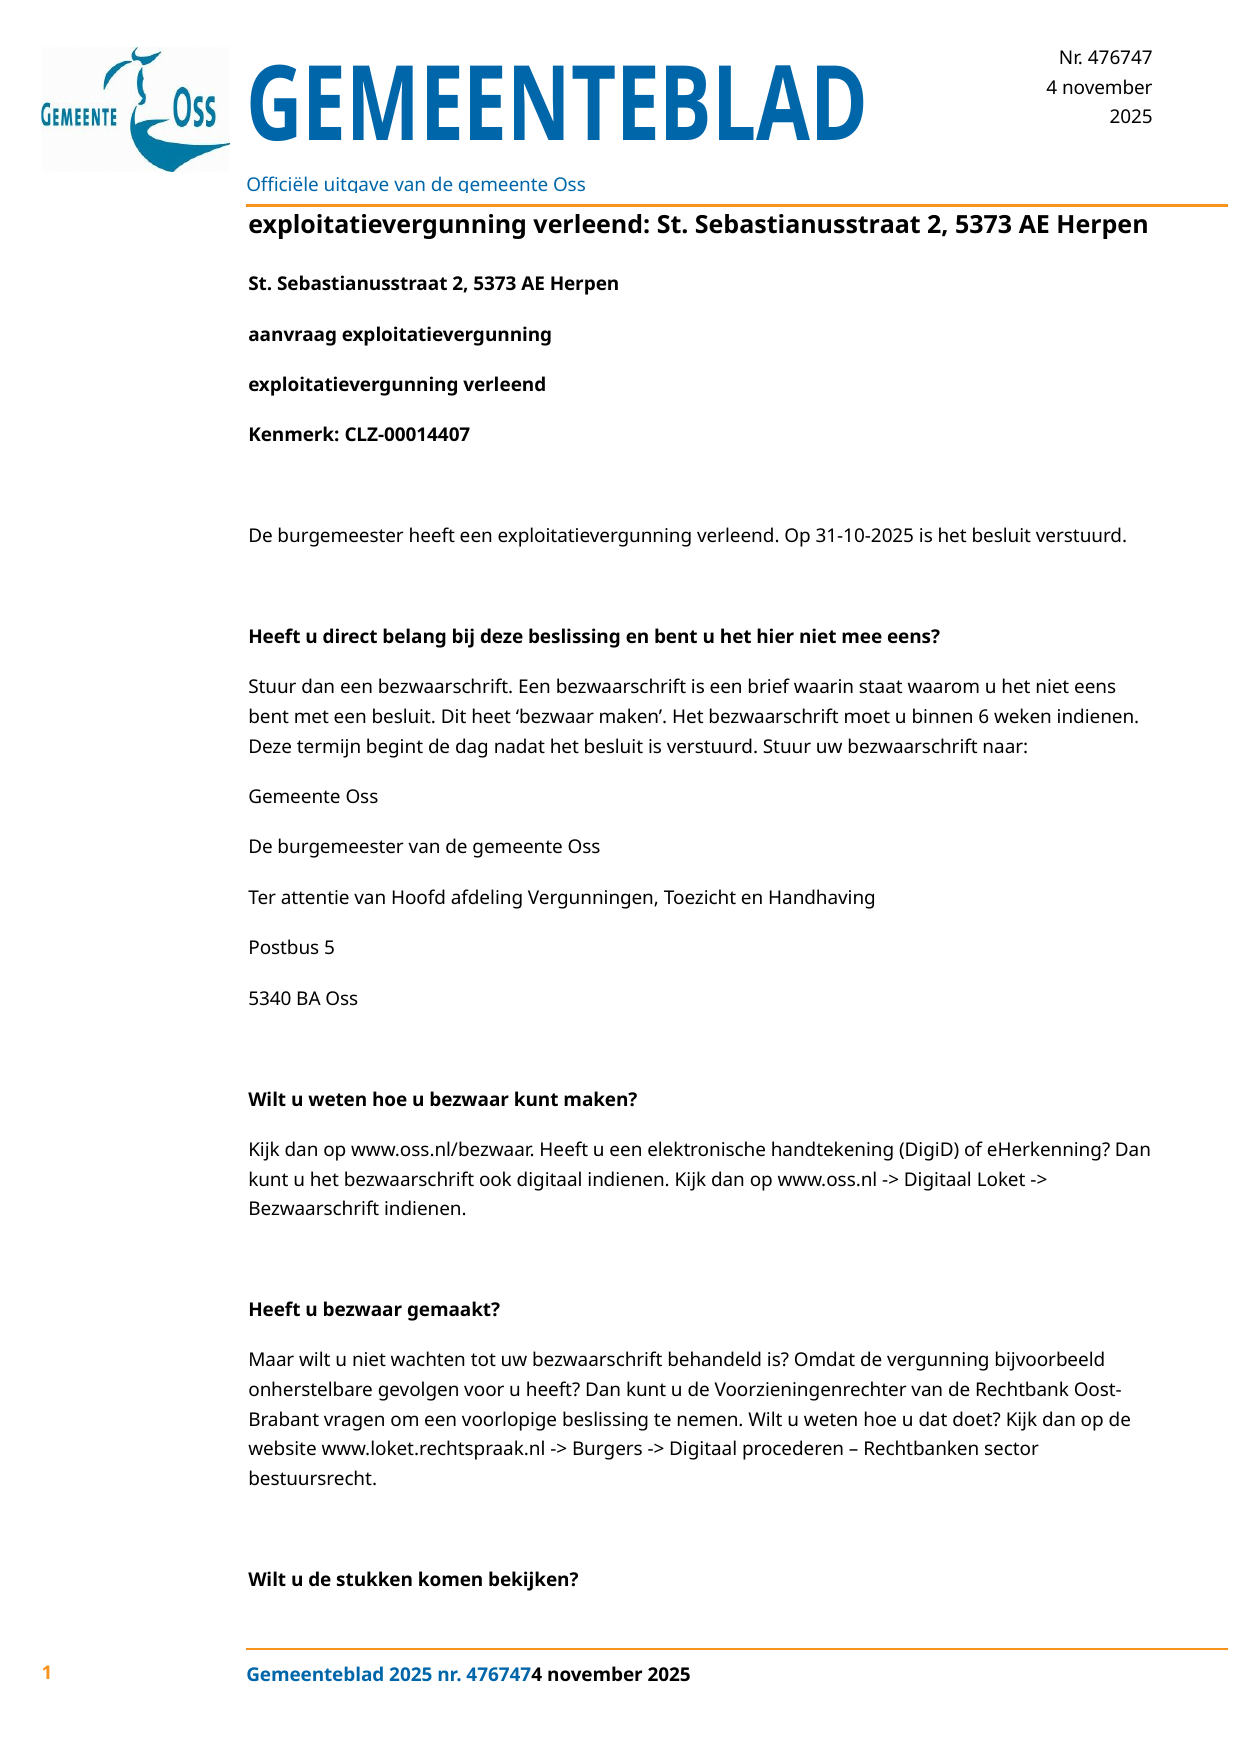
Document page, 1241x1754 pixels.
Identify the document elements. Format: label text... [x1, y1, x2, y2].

text 5340 BA Oss [248, 985, 1152, 1011]
text Wilt u de stukken komen bekijken? [248, 1566, 1152, 1591]
text Kenmerk: CLZ-00014407 [248, 422, 1152, 447]
text Kijk dan op www.oss.nl/bezwaar. Heeft u een elektronische handtekening (DigiD) of eHerkenning? Dan kunt u het bezwaarschrift ook digitaal indienen. Kijk dan op www.oss.nl -> Digitaal Loket -> Bezwaarschrift indienen. [248, 1136, 1152, 1221]
text Stuur dan een bezwaarschrift. Een bezwaarschrift is een brief waarin staat waarom u het niet eens bent met een besluit. Dit heet ‘bezwaar maken’. Het bezwaarschrift moet u binnen 6 weken indienen. Deze termijn begint de dag nadat het besluit is verstuurd. Stuur uw bezwaarschrift naar: [248, 674, 1152, 758]
text Heeft u bezwaar gemaakt? [248, 1296, 1152, 1322]
text Postbus 5 [248, 934, 1152, 960]
text Heeft u direct belang bij deze beslissing en bent u het hier niet mee eens? [248, 623, 1152, 649]
text Gemeente Oss [248, 783, 1152, 809]
picture [41, 47, 231, 172]
text St. Sebastianusstraat 2, 5373 AE Herpen [248, 270, 1152, 296]
text exploitatievergunning verleend [248, 371, 1152, 397]
text Ter attentie van Hoofd afdeling Vergunningen, Toezicht en Handhaving [248, 884, 1152, 910]
text De burgemeester van de gemeente Oss [248, 834, 1152, 859]
text aanvraag exploitatievergunning [248, 321, 1152, 346]
text Wilt u weten hoe u bezwaar kunt maken? [248, 1086, 1152, 1111]
text exploitatievergunning verleend: St. Sebastianusstraat 2, 5373 AE Herpen [248, 207, 1152, 241]
text Maar wilt u niet wachten tot uw bezwaarschrift behandeld is? Omdat de vergunning bijvoorbeeld onherstelbare gevolgen voor u heeft? Dan kunt u de Voorzieningenrechter van de Rechtbank Oost-Brabant vragen om een voorlopige beslissing te nemen. Wilt u weten hoe u dat doet? Kijk dan op de website www.loket.rechtspraak.nl -> Burgers -> Digitaal procederen – Rechtbanken sector bestuursrecht. [248, 1347, 1152, 1491]
text De burgemeester heeft een exploitatievergunning verleend. Op 31-10-2025 is het besluit verstuurd. [248, 522, 1152, 548]
